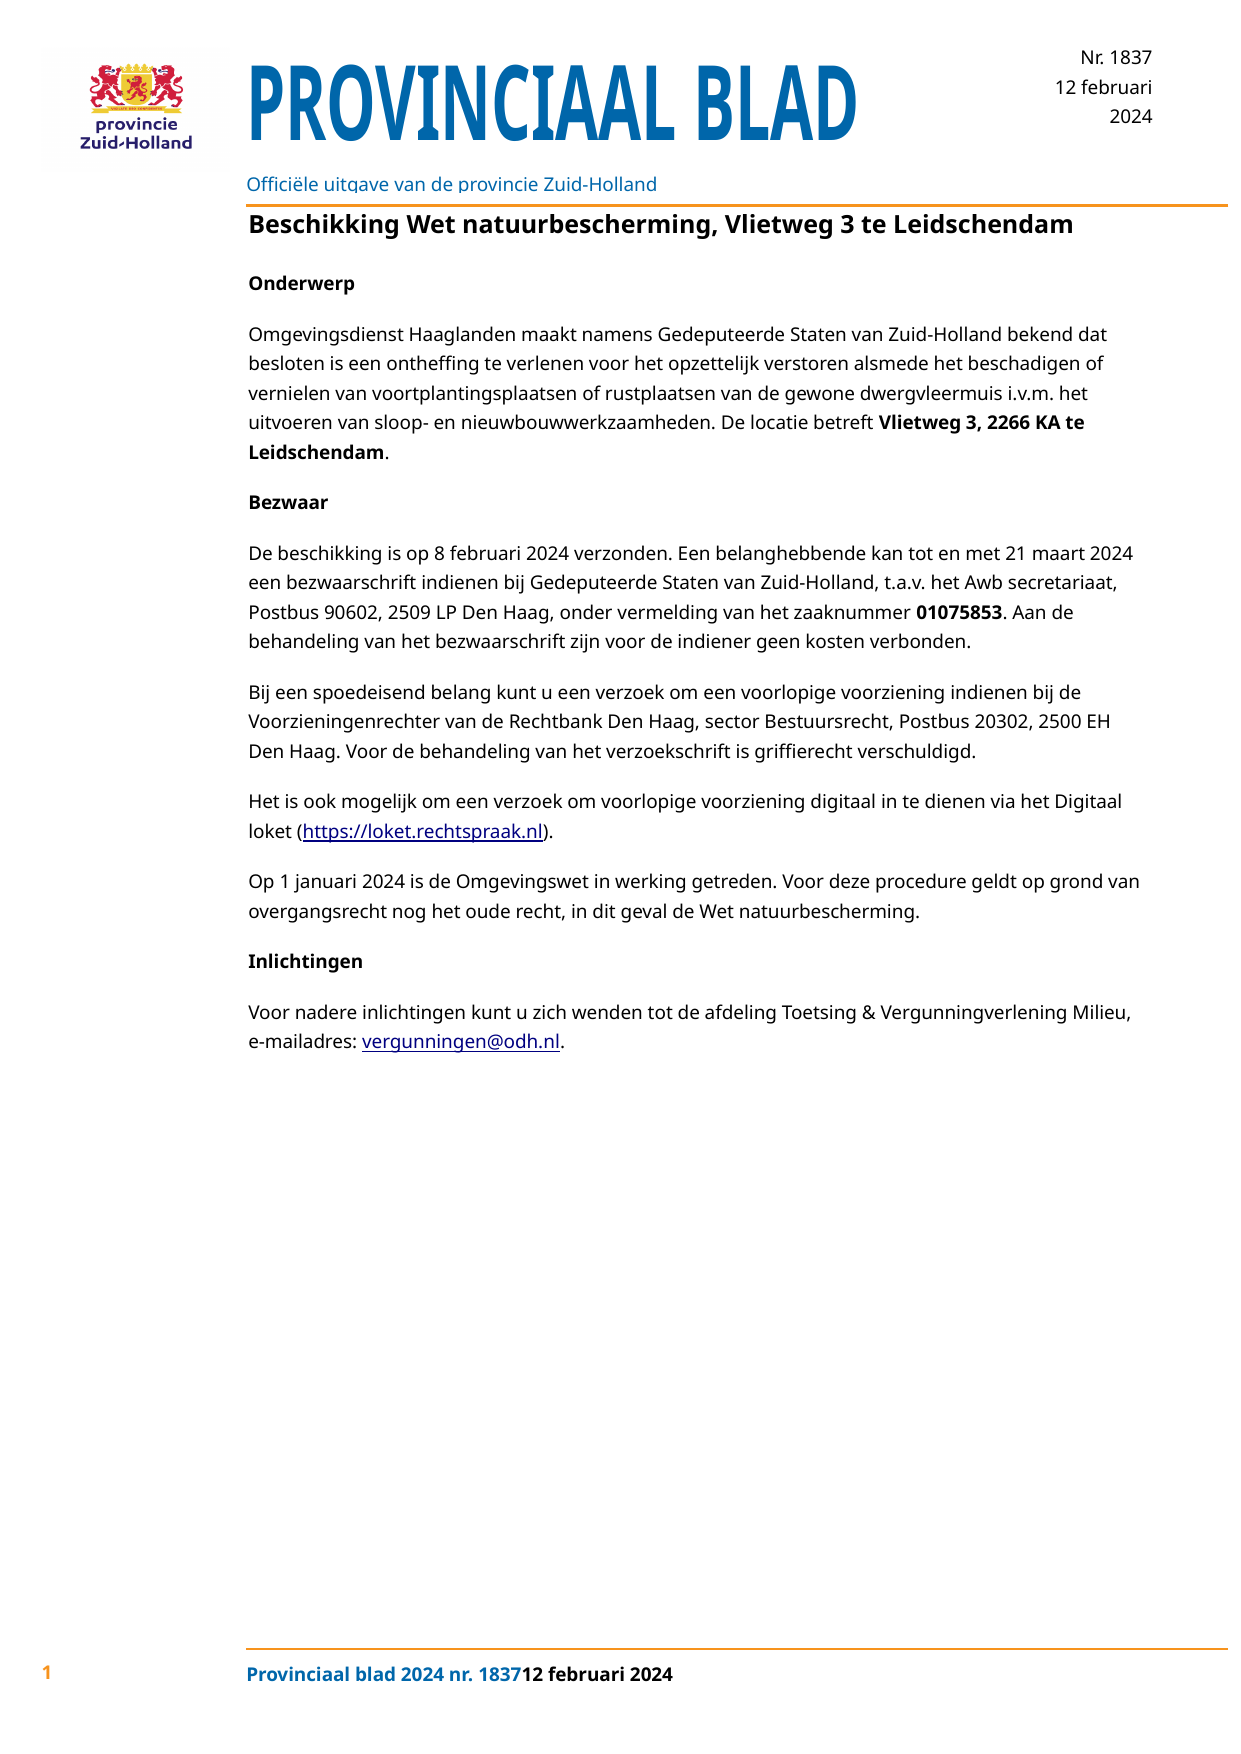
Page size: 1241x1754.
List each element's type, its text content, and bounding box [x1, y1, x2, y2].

text Bezwaar [248, 489, 1152, 515]
text Beschikking Wet natuurbescherming, Vlietweg 3 te Leidschendam [248, 207, 1152, 241]
text De beschikking is op 8 februari 2024 verzonden. Een belanghebbende kan tot en met 21 maart 2024 een bezwaarschrift indienen bij Gedeputeerde Staten van Zuid-Holland, t.a.v. het Awb secretariaat, Postbus 90602, 2509 LP Den Haag, onder vermelding van het zaaknummer 01075853. Aan de behandeling van het bezwaarschrift zijn voor de indiener geen kosten verbonden. [248, 540, 1152, 654]
text Voor nadere inlichtingen kunt u zich wenden tot de afdeling Toetsing & Vergunningverlening Milieu, e-mailadres: vergunningen@odh.nl. [248, 999, 1152, 1054]
text Bij een spoedeisend belang kunt u een verzoek om een voorlopige voorziening indienen bij de Voorzieningenrechter van de Rechtbank Den Haag, sector Bestuursrecht, Postbus 20302, 2500 EH Den Haag. Voor de behandeling van het verzoekschrift is griffierecht verschuldigd. [248, 679, 1152, 764]
text Op 1 januari 2024 is de Omgevingswet in werking getreden. Voor deze procedure geldt op grond van overgangsrecht nog het oude recht, in dit geval de Wet natuurbescherming. [248, 869, 1152, 924]
text Inlichtingen [248, 949, 1152, 974]
text Omgevingsdienst Haaglanden maakt namens Gedeputeerde Staten van Zuid-Holland bekend dat besloten is een ontheffing te verlenen voor het opzettelijk verstoren alsmede het beschadigen of vernielen van voortplantingsplaatsen of rustplaatsen van de gewone dwergvleermuis i.v.m. het uitvoeren van sloop- en nieuwbouwwerkzaamheden. De locatie betreft Vlietweg 3, 2266 KA te Leidschendam. [248, 321, 1152, 465]
picture [41, 47, 231, 172]
text Het is ook mogelijk om een verzoek om voorlopige voorziening digitaal in te dienen via het Digitaal loket (https://loket.rechtspraak.nl). [248, 789, 1152, 844]
text Onderwerp [248, 270, 1152, 296]
